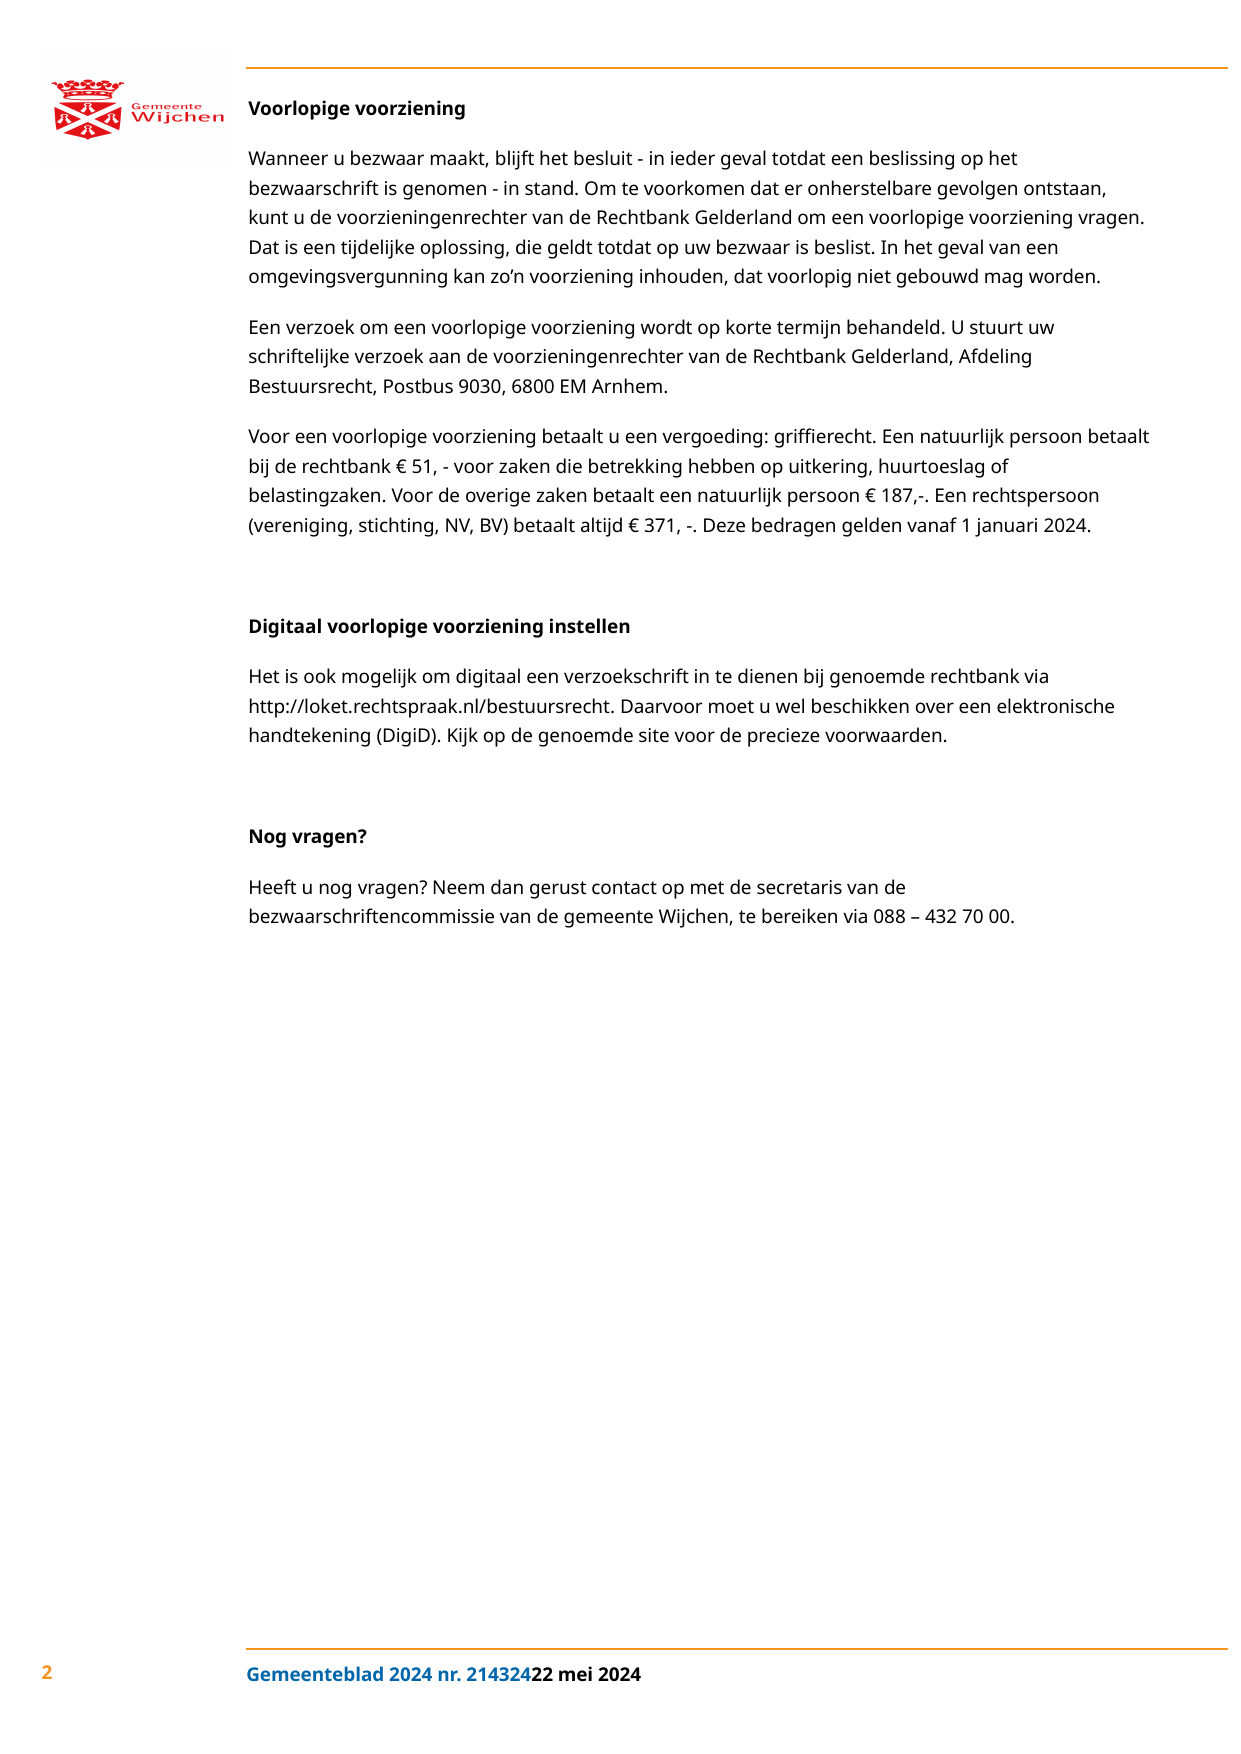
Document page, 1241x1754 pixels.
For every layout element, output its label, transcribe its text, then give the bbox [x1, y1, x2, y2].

picture [41, 47, 231, 172]
text Een verzoek om een voorlopige voorziening wordt op korte termijn behandeld. U stuurt uw schriftelijke verzoek aan de voorzieningenrechter van de Rechtbank Gelderland, Afdeling Bestuursrecht, Postbus 9030, 6800 EM Arnhem. [248, 314, 1152, 399]
text Wanneer u bezwaar maakt, blijft het besluit - in ieder geval totdat een beslissing op het bezwaarschrift is genomen - in stand. Om te voorkomen dat er onherstelbare gevolgen ontstaan, kunt u de voorzieningenrechter van de Rechtbank Gelderland om een voorlopige voorziening vragen. Dat is een tijdelijke oplossing, die geldt totdat op uw bezwaar is beslist. In het geval van een omgevingsvergunning kan zo’n voorziening inhouden, dat voorlopig niet gebouwd mag worden. [248, 145, 1152, 289]
text Voor een voorlopige voorziening betaalt u een vergoeding: griffierecht. Een natuurlijk persoon betaalt bij de rechtbank € 51, - voor zaken die betrekking hebben op uitkering, huurtoeslag of belastingzaken. Voor de overige zaken betaalt een natuurlijk persoon € 187,-. Een rechtspersoon (vereniging, stichting, NV, BV) betaalt altijd € 371, -. Deze bedragen gelden vanaf 1 januari 2024. [248, 423, 1152, 538]
text Heeft u nog vragen? Neem dan gerust contact op met de secretaris van de bezwaarschriftencommissie van de gemeente Wijchen, te bereiken via 088 – 432 70 00. [248, 874, 1152, 929]
text Voorlopige voorziening [248, 95, 1152, 121]
text Het is ook mogelijk om digitaal een verzoekschrift in te dienen bij genoemde rechtbank via http://loket.rechtspraak.nl/bestuursrecht. Daarvoor moet u wel beschikken over een elektronische handtekening (DigiD). Kijk op de genoemde site voor de precieze voorwaarden. [248, 663, 1152, 748]
text Digitaal voorlopige voorziening instellen [248, 613, 1152, 639]
text Nog vragen? [248, 823, 1152, 849]
